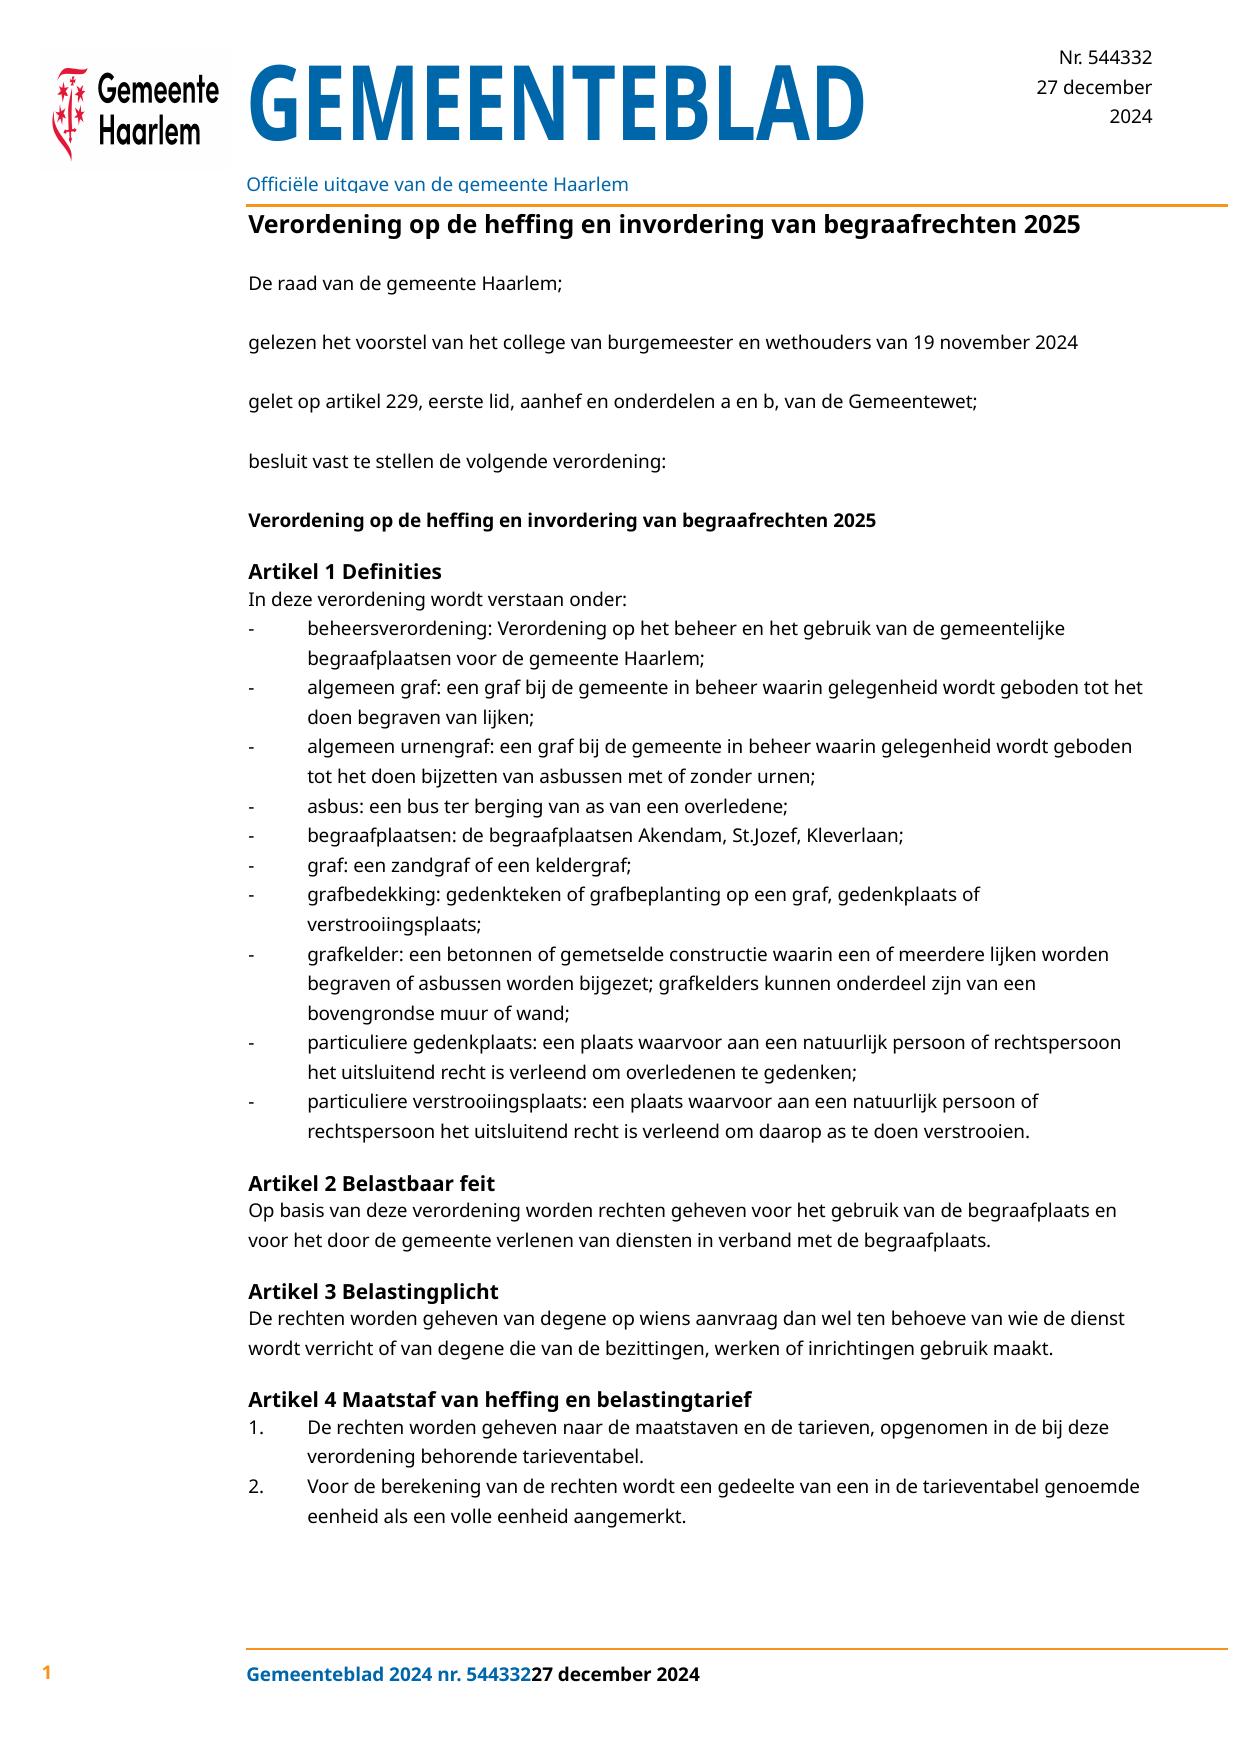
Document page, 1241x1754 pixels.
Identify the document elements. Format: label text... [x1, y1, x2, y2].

list algemeen graf: een graf bij de gemeente in beheer waarin gelegenheid wordt geboden tot het doen begraven van lijken; [248, 674, 1152, 730]
text Artikel 1 Definities [248, 557, 1152, 586]
text besluit vast te stellen de volgende verordening: [248, 448, 1152, 473]
picture [41, 47, 231, 172]
list particuliere verstrooiingsplaats: een plaats waarvoor aan een natuurlijk persoon of rechtspersoon het uitsluitend recht is verleend om daarop as te doen verstrooien. [248, 1089, 1152, 1144]
text De rechten worden geheven van degene op wiens aanvraag dan wel ten behoeve van wie de dienst wordt verricht of van degene die van de bezittingen, werken of inrichtingen gebruik maakt. [248, 1306, 1152, 1361]
text gelet op artikel 229, eerste lid, aanhef en onderdelen a en b, van de Gemeentewet; [248, 389, 1152, 414]
list Voor de berekening van de rechten wordt een gedeelte van een in de tarieventabel genoemde eenheid als een volle eenheid aangemerkt. [248, 1473, 1152, 1528]
list grafkelder: een betonnen of gemetselde constructie waarin een of meerdere lijken worden begraven of asbussen worden bijgezet; grafkelders kunnen onderdeel zijn van een bovengrondse muur of wand; [248, 941, 1152, 1026]
text In deze verordening wordt verstaan onder: [248, 586, 1152, 612]
text Op basis van deze verordening worden rechten geheven voor het gebruik van de begraafplaats en voor het door de gemeente verlenen van diensten in verband met de begraafplaats. [248, 1197, 1152, 1252]
list algemeen urnengraf: een graf bij de gemeente in beheer waarin gelegenheid wordt geboden tot het doen bijzetten van asbussen met of zonder urnen; [248, 734, 1152, 789]
list De rechten worden geheven naar de maatstaven en de tarieven, opgenomen in de bij deze verordening behorende tarieventabel. [248, 1414, 1152, 1469]
list particuliere gedenkplaats: een plaats waarvoor aan een natuurlijk persoon of rechtspersoon het uitsluitend recht is verleend om overledenen te gedenken; [248, 1029, 1152, 1085]
text Verordening op de heffing en invordering van begraafrechten 2025 [248, 507, 1152, 533]
text Artikel 2 Belastbaar feit [248, 1169, 1152, 1197]
list begraafplaatsen: de begraafplaatsen Akendam, St.Jozef, Kleverlaan; [248, 822, 1152, 848]
text gelezen het voorstel van het college van burgemeester en wethouders van 19 november 2024 [248, 329, 1152, 355]
list graf: een zandgraf of een keldergraf; [248, 852, 1152, 878]
list beheersverordening: Verordening op het beheer en het gebruik van de gemeentelijke begraafplaatsen voor de gemeente Haarlem; [248, 615, 1152, 671]
list asbus: een bus ter berging van as van een overledene; [248, 793, 1152, 819]
text Verordening op de heffing en invordering van begraafrechten 2025 [248, 207, 1152, 241]
text Artikel 4 Maatstaf van heffing en belastingtarief [248, 1386, 1152, 1414]
text De raad van de gemeente Haarlem; [248, 270, 1152, 296]
list grafbedekking: gedenkteken of grafbeplanting op een graf, gedenkplaats of verstrooiingsplaats; [248, 882, 1152, 937]
text Artikel 3 Belastingplicht [248, 1277, 1152, 1306]
